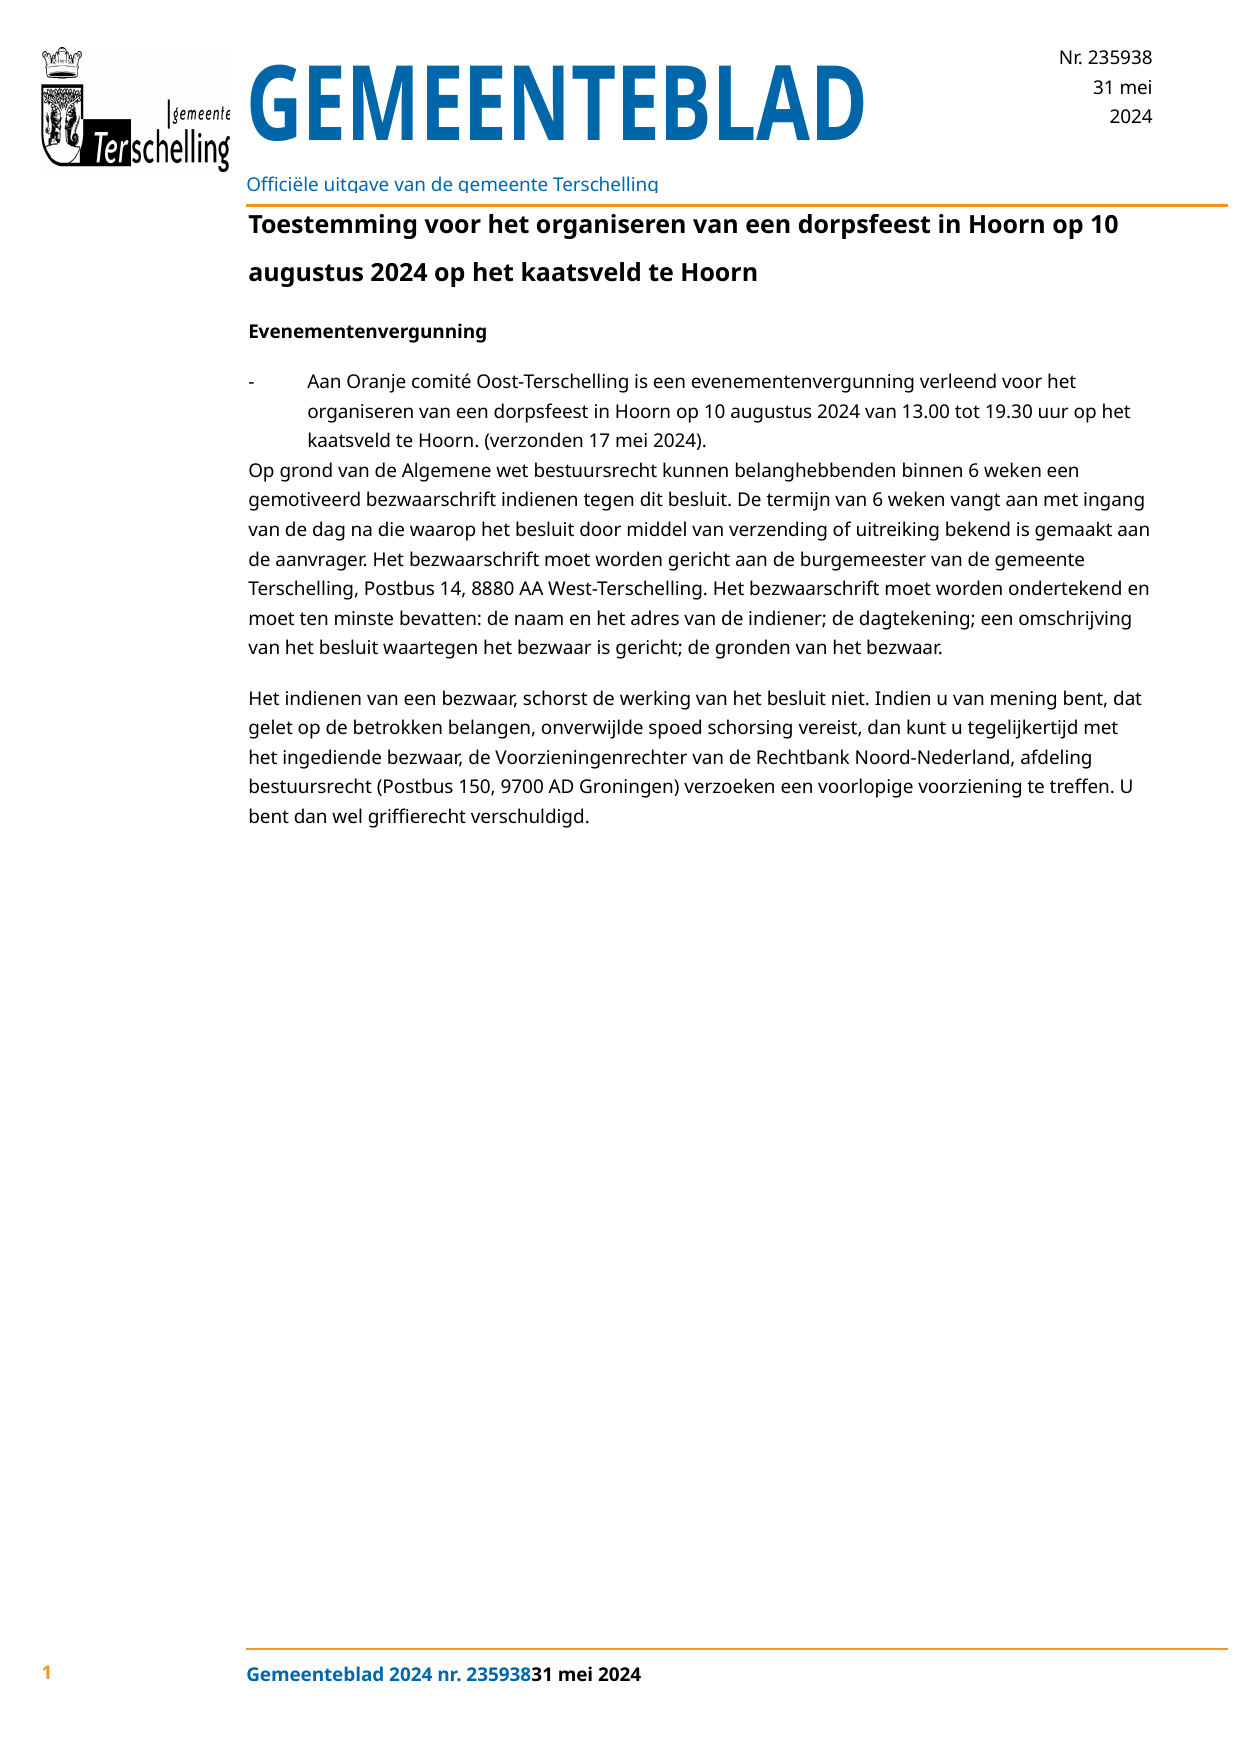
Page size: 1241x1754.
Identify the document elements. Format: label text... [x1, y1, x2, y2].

text Toestemming voor het organiseren van een dorpsfeest in Hoorn op 10 augustus 2024 op het kaatsveld te Hoorn [248, 207, 1152, 288]
text Het indienen van een bezwaar, schorst de werking van het besluit niet. Indien u van mening bent, dat gelet op de betrokken belangen, onverwijlde spoed schorsing vereist, dan kunt u tegelijkertijd met het ingediende bezwaar, de Voorzieningenrechter van de Rechtbank Noord-Nederland, afdeling bestuursrecht (Postbus 150, 9700 AD Groningen) verzoeken een voorlopige voorziening te treffen. U bent dan wel griffierecht verschuldigd. [248, 685, 1152, 829]
list Aan Oranje comité Oost-Terschelling is een evenementenvergunning verleend voor het organiseren van een dorpsfeest in Hoorn op 10 augustus 2024 van 13.00 tot 19.30 uur op het kaatsveld te Hoorn. (verzonden 17 mei 2024). [248, 368, 1152, 453]
text Op grond van de Algemene wet bestuursrecht kunnen belanghebbenden binnen 6 weken een gemotiveerd bezwaarschrift indienen tegen dit besluit. De termijn van 6 weken vangt aan met ingang van de dag na die waarop het besluit door middel van verzending of uitreiking bekend is gemaakt aan de aanvrager. Het bezwaarschrift moet worden gericht aan de burgemeester van de gemeente Terschelling, Postbus 14, 8880 AA West-Terschelling. Het bezwaarschrift moet worden ondertekend en moet ten minste bevatten: de naam en het adres van de indiener; de dagtekening; een omschrijving van het besluit waartegen het bezwaar is gericht; de gronden van het bezwaar. [248, 457, 1152, 660]
text Evenementenvergunning [248, 318, 1152, 344]
picture [41, 47, 231, 172]
